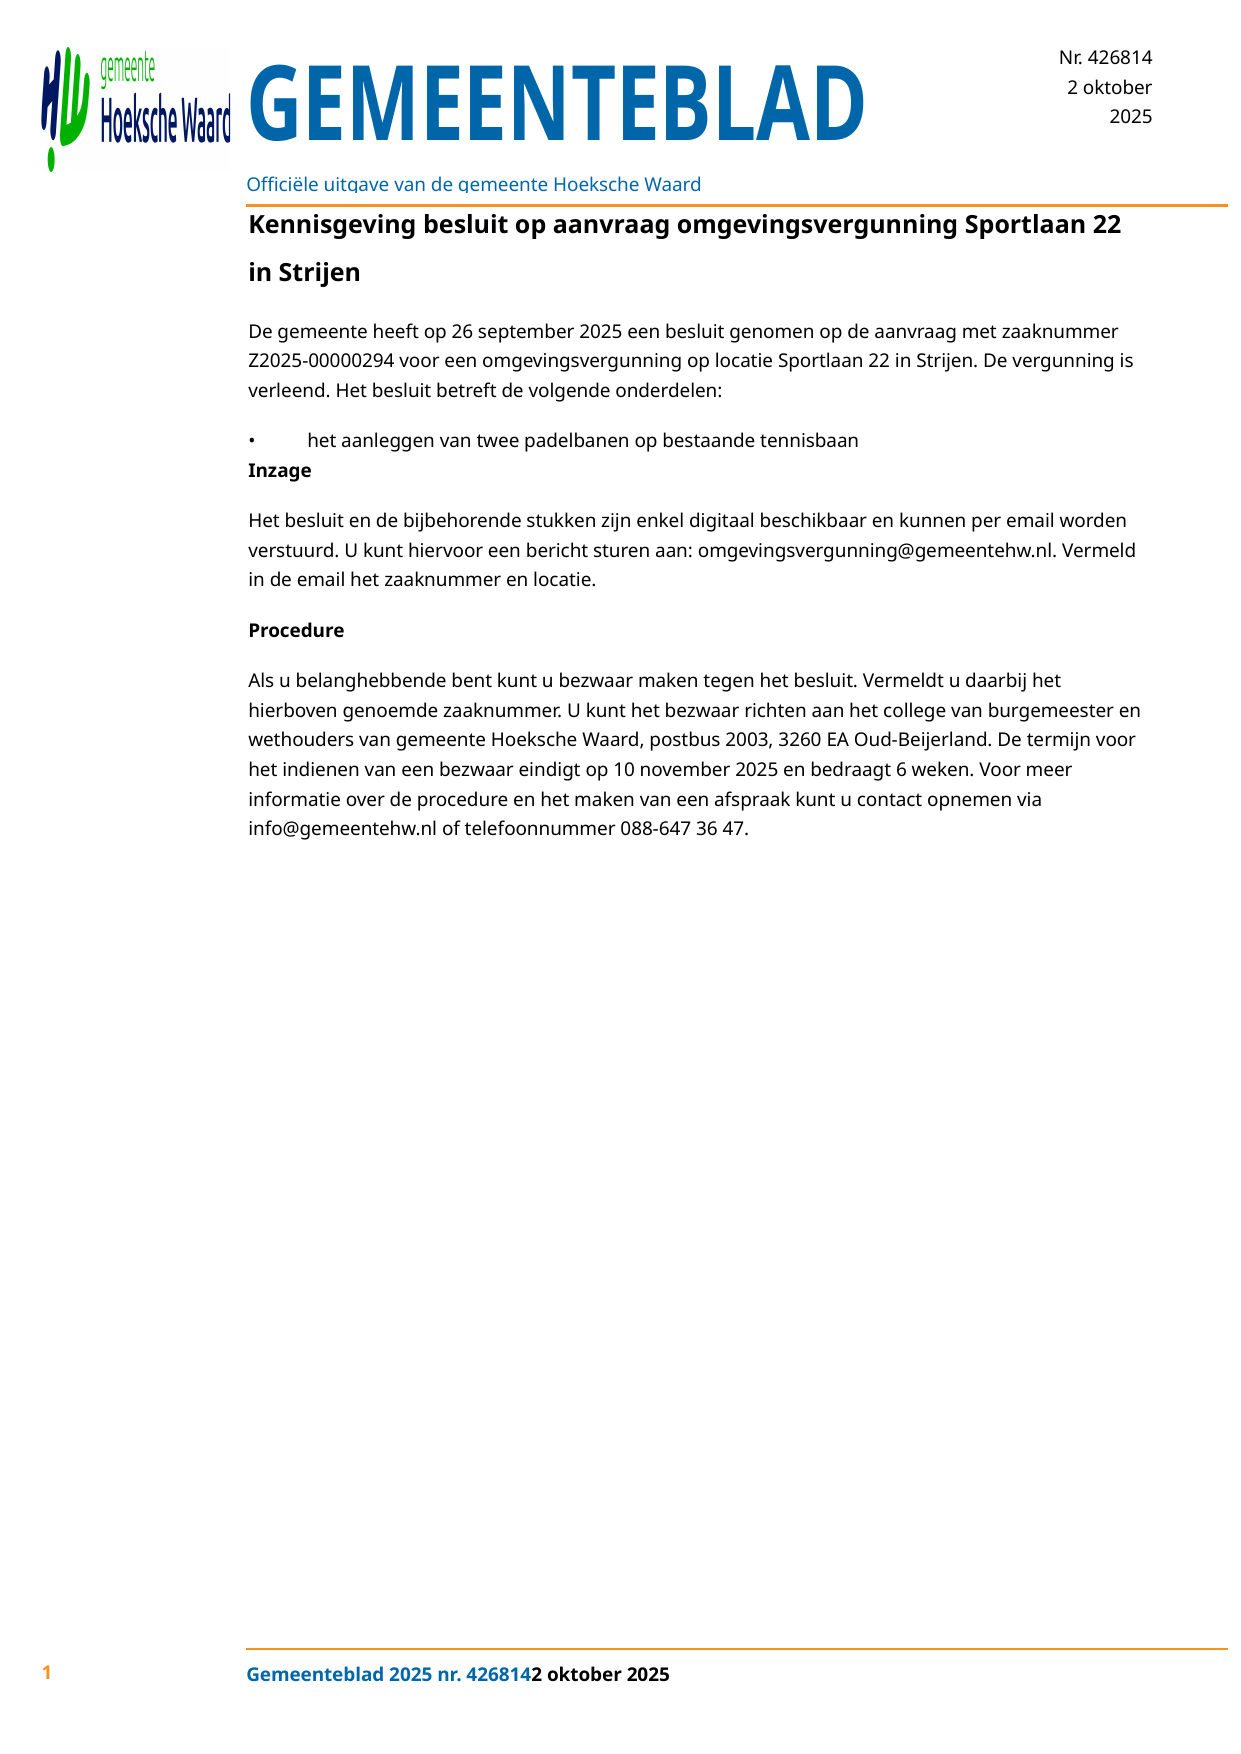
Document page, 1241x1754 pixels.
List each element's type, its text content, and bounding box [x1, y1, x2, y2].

text Kennisgeving besluit op aanvraag omgevingsvergunning Sportlaan 22 in Strijen [248, 207, 1152, 288]
text Als u belanghebbende bent kunt u bezwaar maken tegen het besluit. Vermeldt u daarbij het hierboven genoemde zaaknummer. U kunt het bezwaar richten aan het college van burgemeester en wethouders van gemeente Hoeksche Waard, postbus 2003, 3260 EA Oud-Beijerland. De termijn voor het indienen van een bezwaar eindigt op 10 november 2025 en bedraagt 6 weken. Voor meer informatie over de procedure en het maken van een afspraak kunt u contact opnemen via info@gemeentehw.nl of telefoonnummer 088-647 36 47. [248, 667, 1152, 841]
text Procedure [248, 617, 1152, 643]
text De gemeente heeft op 26 september 2025 een besluit genomen op de aanvraag met zaaknummer Z2025-00000294 voor een omgevingsvergunning op locatie Sportlaan 22 in Strijen. De vergunning is verleend. Het besluit betreft de volgende onderdelen: [248, 318, 1152, 403]
picture [41, 47, 231, 172]
text Het besluit en de bijbehorende stukken zijn enkel digitaal beschikbaar en kunnen per email worden verstuurd. U kunt hiervoor een bericht sturen aan: omgevingsvergunning@gemeentehw.nl. Vermeld in de email het zaaknummer en locatie. [248, 507, 1152, 592]
text Inzage [248, 457, 1152, 483]
list het aanleggen van twee padelbanen op bestaande tennisbaan [248, 427, 1152, 453]
